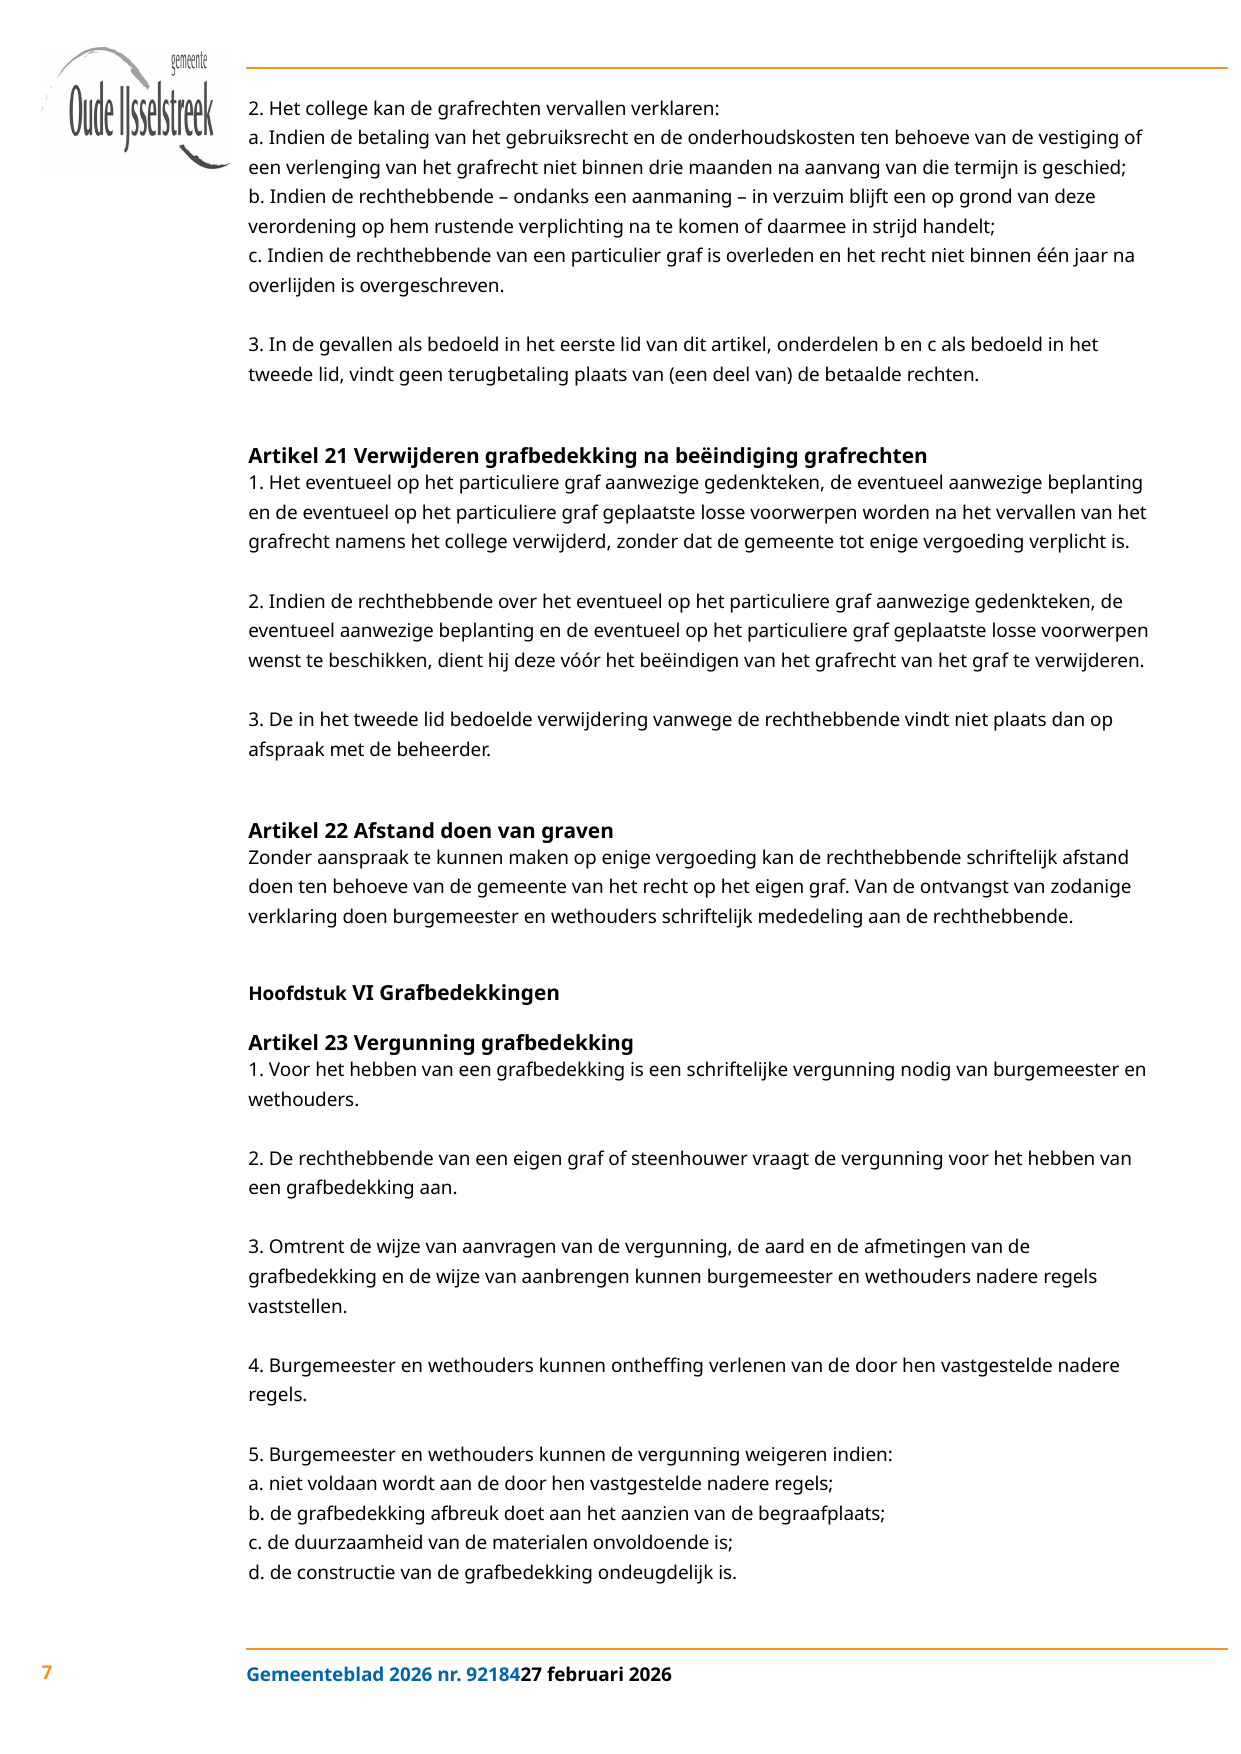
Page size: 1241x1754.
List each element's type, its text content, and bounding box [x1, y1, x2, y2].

text 2. Het college kan de grafrechten vervallen verklaren: [248, 95, 1152, 121]
text a. Indien de betaling van het gebruiksrecht en de onderhoudskosten ten behoeve van de vestiging of een verlenging van het grafrecht niet binnen drie maanden na aanvang van die termijn is geschied; [248, 124, 1152, 180]
text Artikel 23 Vergunning grafbedekking [248, 1028, 1152, 1056]
text d. de constructie van de grafbedekking ondeugdelijk is. [248, 1559, 1152, 1585]
text c. de duurzaamheid van de materialen onvoldoende is; [248, 1529, 1152, 1555]
picture [41, 47, 231, 172]
text 1. Het eventueel op het particuliere graf aanwezige gedenkteken, de eventueel aanwezige beplanting en de eventueel op het particuliere graf geplaatste losse voorwerpen worden na het vervallen van het grafrecht namens het college verwijderd, zonder dat de gemeente tot enige vergoeding verplicht is. [248, 469, 1152, 554]
text b. de grafbedekking afbreuk doet aan het aanzien van de begraafplaats; [248, 1500, 1152, 1526]
text 1. Voor het hebben van een grafbedekking is een schriftelijke vergunning nodig van burgemeester en wethouders. [248, 1056, 1152, 1112]
text 2. De rechthebbende van een eigen graf of steenhouwer vraagt de vergunning voor het hebben van een grafbedekking aan. [248, 1145, 1152, 1200]
text Artikel 22 Afstand doen van graven [248, 816, 1152, 844]
text Hoofdstuk VI Grafbedekkingen [248, 978, 1152, 1007]
text c. Indien de rechthebbende van een particulier graf is overleden en het recht niet binnen één jaar na overlijden is overgeschreven. [248, 243, 1152, 298]
text 3. Omtrent de wijze van aanvragen van de vergunning, de aard en de afmetingen van de grafbedekking en de wijze van aanbrengen kunnen burgemeester en wethouders nadere regels vaststellen. [248, 1234, 1152, 1319]
text 4. Burgemeester en wethouders kunnen ontheffing verlenen van de door hen vastgestelde nadere regels. [248, 1352, 1152, 1407]
text Zonder aanspraak te kunnen maken op enige vergoeding kan de rechthebbende schriftelijk afstand doen ten behoeve van de gemeente van het recht op het eigen graf. Van de ontvangst van zodanige verklaring doen burgemeester en wethouders schriftelijk mededeling aan de rechthebbende. [248, 844, 1152, 929]
text 3. De in het tweede lid bedoelde verwijdering vanwege de rechthebbende vindt niet plaats dan op afspraak met de beheerder. [248, 706, 1152, 761]
text Artikel 21 Verwijderen grafbedekking na beëindiging grafrechten [248, 441, 1152, 469]
text b. Indien de rechthebbende – ondanks een aanmaning – in verzuim blijft een op grond van deze verordening op hem rustende verplichting na te komen of daarmee in strijd handelt; [248, 183, 1152, 239]
text 3. In de gevallen als bedoeld in het eerste lid van dit artikel, onderdelen b en c als bedoeld in het tweede lid, vindt geen terugbetaling plaats van (een deel van) de betaalde rechten. [248, 331, 1152, 387]
text a. niet voldaan wordt aan de door hen vastgestelde nadere regels; [248, 1470, 1152, 1496]
text 5. Burgemeester en wethouders kunnen de vergunning weigeren indien: [248, 1441, 1152, 1467]
text 2. Indien de rechthebbende over het eventueel op het particuliere graf aanwezige gedenkteken, de eventueel aanwezige beplanting en de eventueel op het particuliere graf geplaatste losse voorwerpen wenst te beschikken, dient hij deze vóór het beëindigen van het grafrecht van het graf te verwijderen. [248, 588, 1152, 673]
